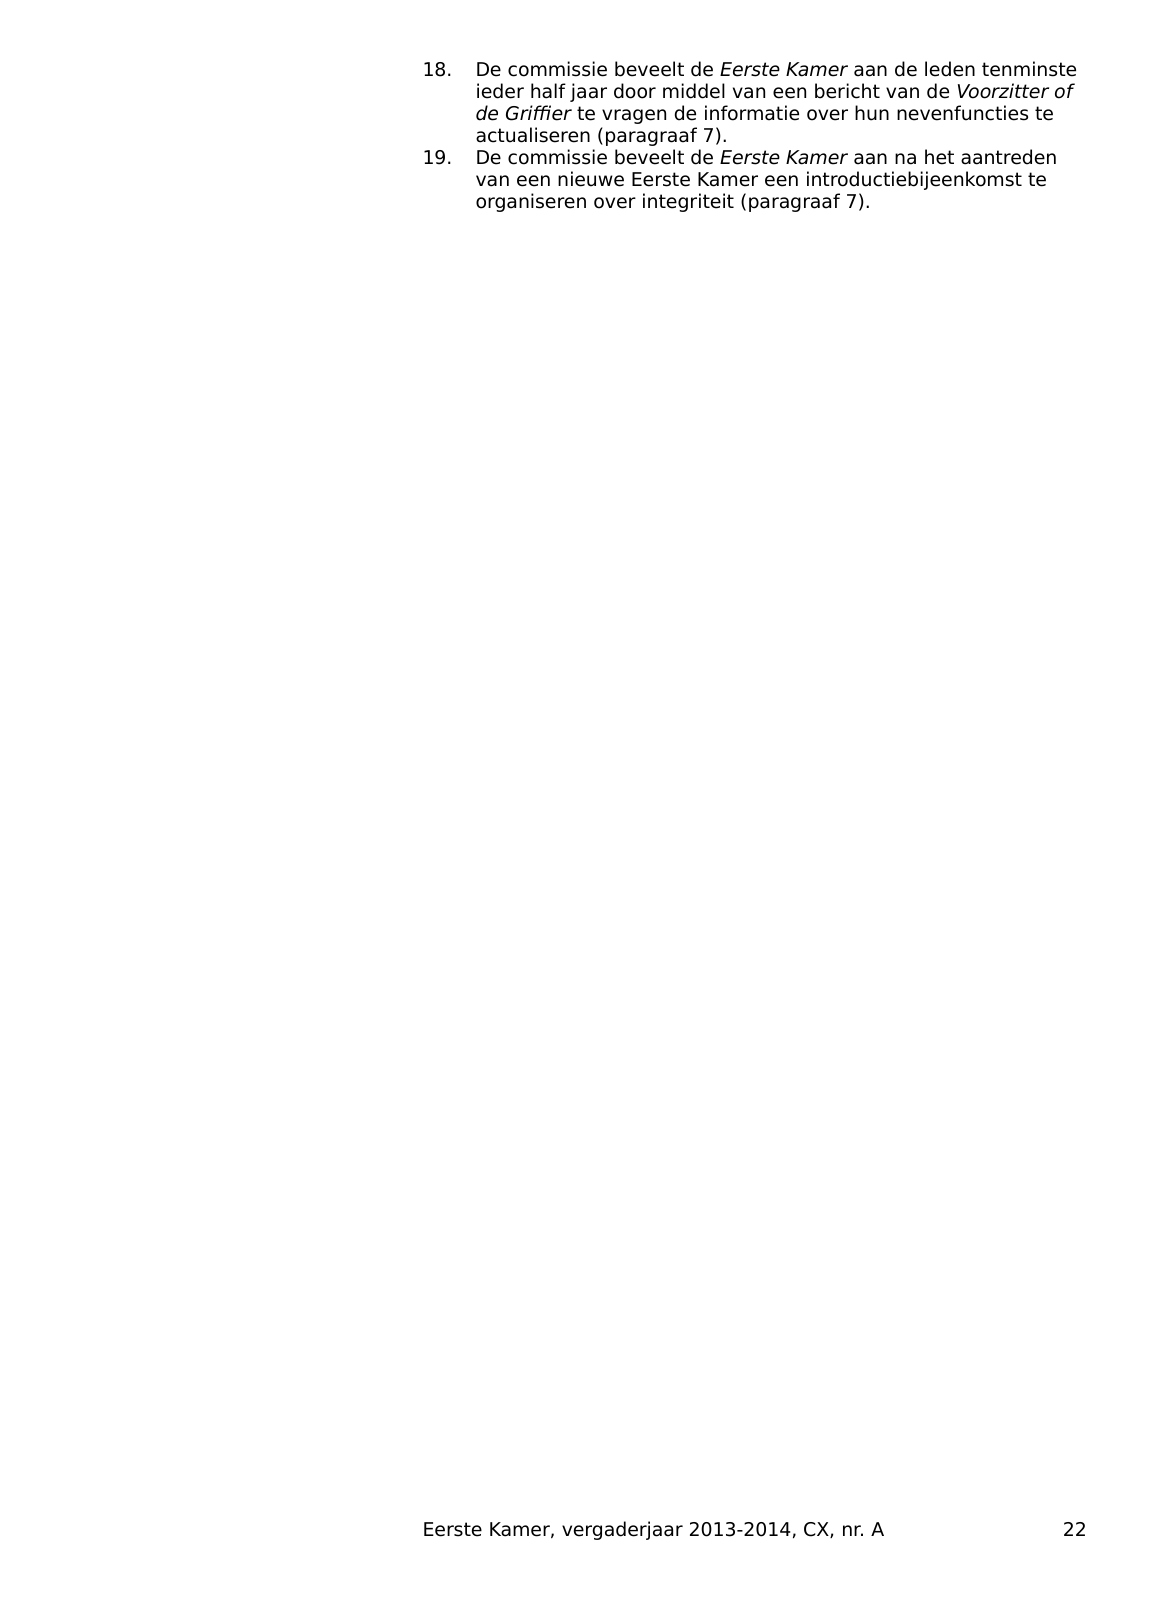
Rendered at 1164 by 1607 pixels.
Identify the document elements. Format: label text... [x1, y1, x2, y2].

text 19. De commissie beveelt de Eerste Kamer aan na het aantreden van een nieuwe Eerste Kamer een introductiebijeenkomst te organiseren over integriteit (paragraaf 7). [422, 147, 1087, 213]
text 18. De commissie beveelt de Eerste Kamer aan de leden tenminste ieder half jaar door middel van een bericht van de Voorzitter of de Griffier te vragen de informatie over hun nevenfuncties te actualiseren (paragraaf 7). [422, 59, 1087, 147]
